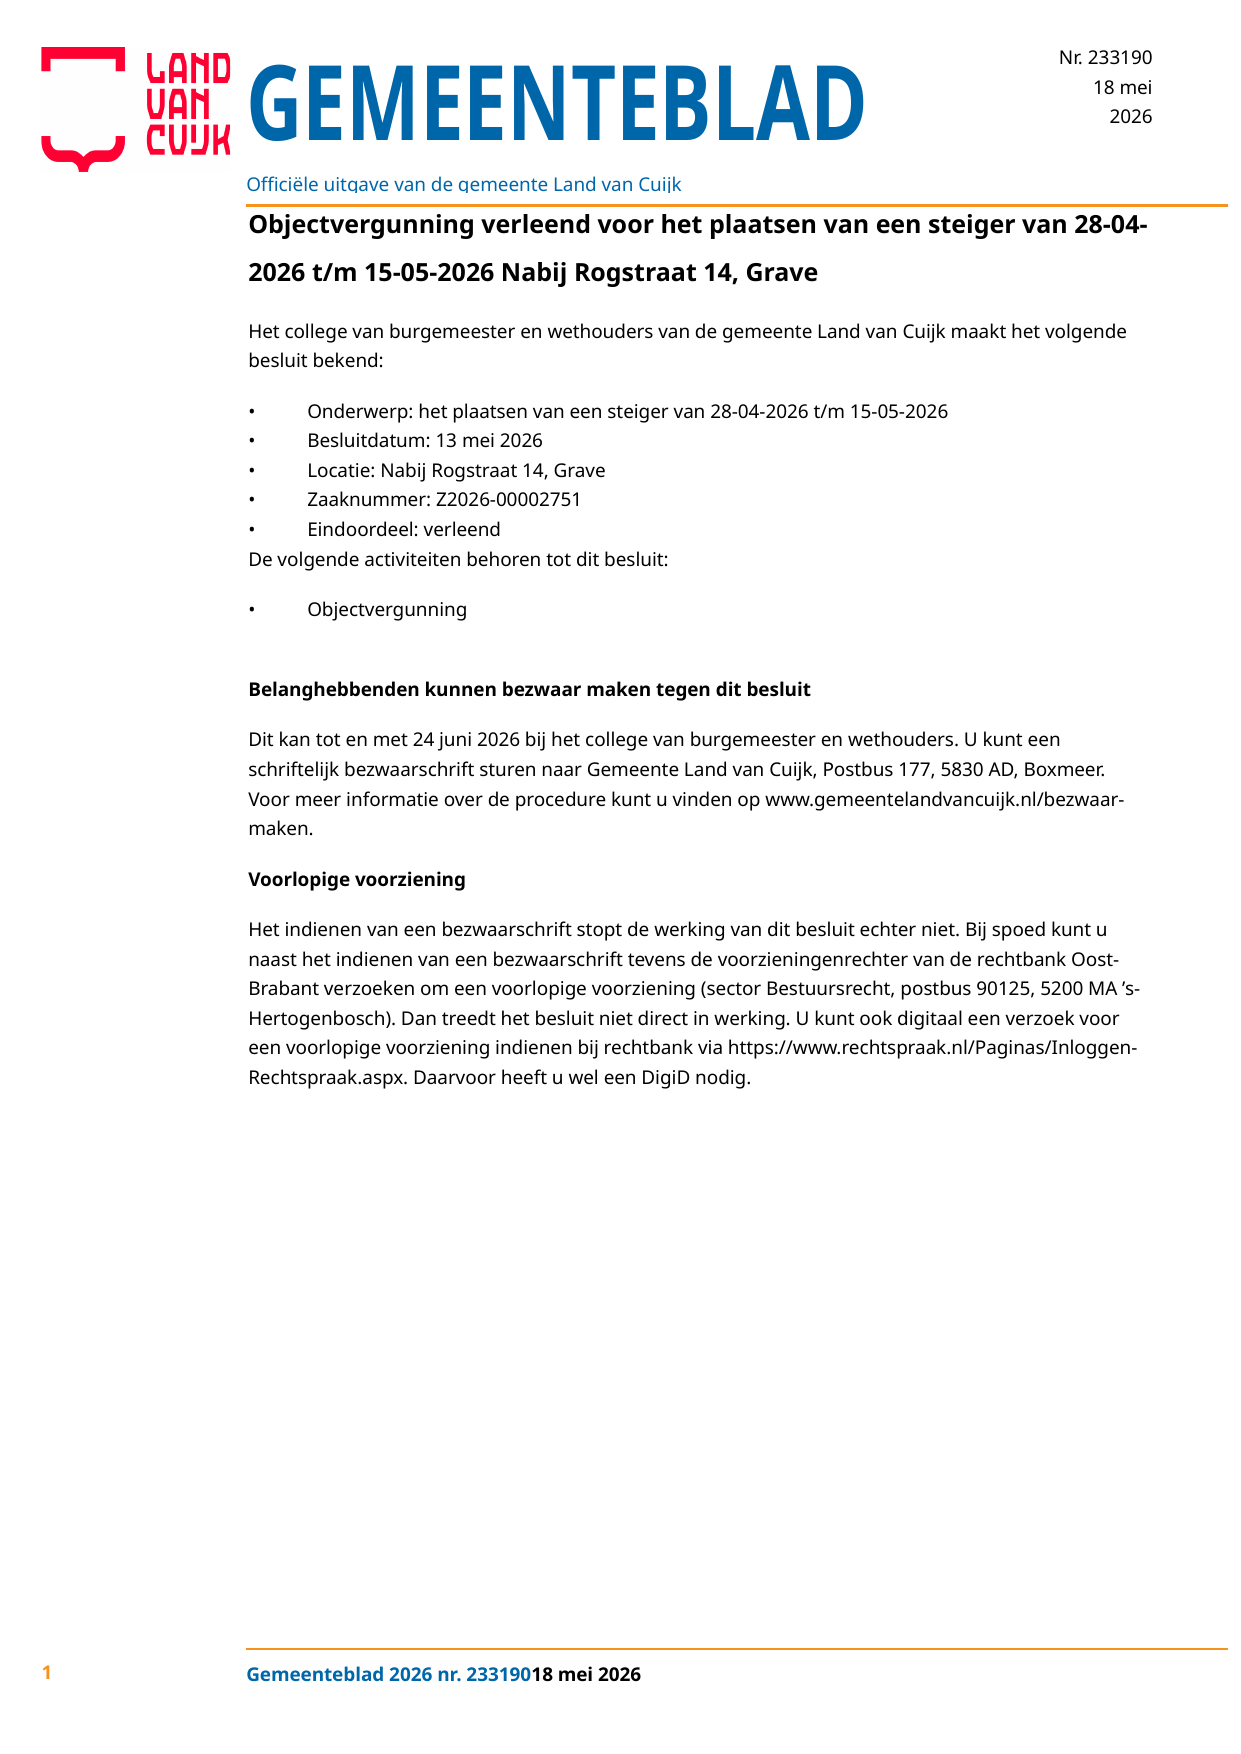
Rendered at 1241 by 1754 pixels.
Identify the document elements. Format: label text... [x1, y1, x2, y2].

list Locatie: Nabij Rogstraat 14, Grave [248, 457, 1152, 483]
list Onderwerp: het plaatsen van een steiger van 28-04-2026 t/m 15-05-2026 [248, 398, 1152, 424]
text Het college van burgemeester en wethouders van de gemeente Land van Cuijk maakt het volgende besluit bekend: [248, 318, 1152, 373]
text De volgende activiteiten behoren tot dit besluit: [248, 546, 1152, 572]
text Objectvergunning verleend voor het plaatsen van een steiger van 28-04-2026 t/m 15-05-2026 Nabij Rogstraat 14, Grave [248, 207, 1152, 288]
picture [41, 47, 231, 172]
list Objectvergunning [248, 596, 1152, 622]
text Belanghebbenden kunnen bezwaar maken tegen dit besluit [248, 676, 1152, 702]
text Het indienen van een bezwaarschrift stopt de werking van dit besluit echter niet. Bij spoed kunt u naast het indienen van een bezwaarschrift tevens de voorzieningenrechter van de rechtbank Oost-Brabant verzoeken om een voorlopige voorziening (sector Bestuursrecht, postbus 90125, 5200 MA ’s-Hertogenbosch). Dan treedt het besluit niet direct in werking. U kunt ook digitaal een verzoek voor een voorlopige voorziening indienen bij rechtbank via https://www.rechtspraak.nl/Paginas/Inloggen-Rechtspraak.aspx. Daarvoor heeft u wel een DigiD nodig. [248, 916, 1152, 1090]
text Voorlopige voorziening [248, 866, 1152, 892]
list Zaaknummer: Z2026-00002751 [248, 487, 1152, 512]
text Dit kan tot en met 24 juni 2026 bij het college van burgemeester en wethouders. U kunt een schriftelijk bezwaarschrift sturen naar Gemeente Land van Cuijk, Postbus 177, 5830 AD, Boxmeer. Voor meer informatie over de procedure kunt u vinden op www.gemeentelandvancuijk.nl/bezwaar-maken. [248, 727, 1152, 841]
list Besluitdatum: 13 mei 2026 [248, 427, 1152, 453]
list Eindoordeel: verleend [248, 516, 1152, 542]
